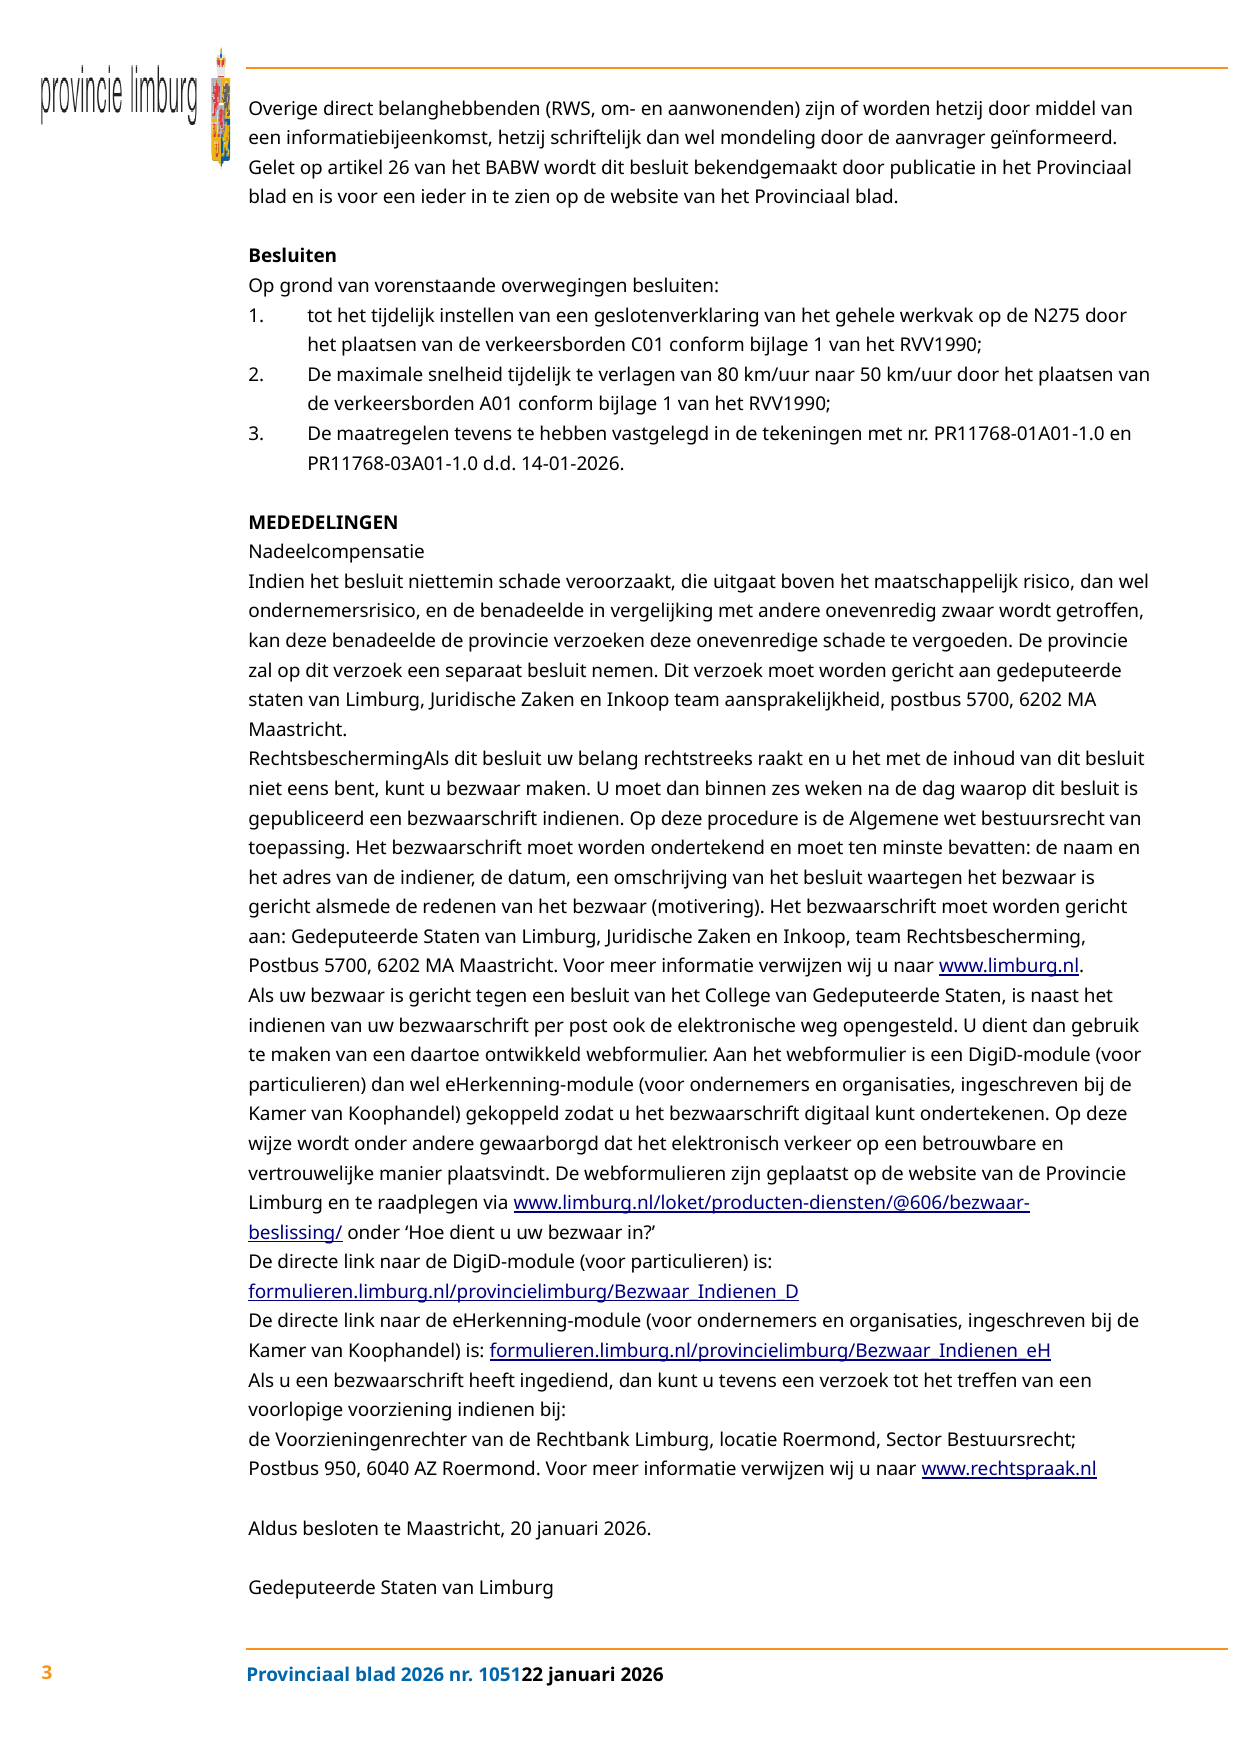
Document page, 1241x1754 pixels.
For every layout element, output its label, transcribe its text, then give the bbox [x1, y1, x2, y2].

text De directe link naar de eHerkenning-module (voor ondernemers en organisaties, ingeschreven bij de Kamer van Koophandel) is: formulieren.limburg.nl/provincielimburg/Bezwaar_Indienen_eH [248, 1308, 1152, 1363]
text RechtsbeschermingAls dit besluit uw belang rechtstreeks raakt en u het met de inhoud van dit besluit niet eens bent, kunt u bezwaar maken. U moet dan binnen zes weken na de dag waarop dit besluit is gepubliceerd een bezwaarschrift indienen. Op deze procedure is de Algemene wet bestuursrecht van toepassing. Het bezwaarschrift moet worden ondertekend en moet ten minste bevatten: de naam en het adres van de indiener, de datum, een omschrijving van het besluit waartegen het bezwaar is gericht alsmede de redenen van het bezwaar (motivering). Het bezwaarschrift moet worden gericht aan: Gedeputeerde Staten van Limburg, Juridische Zaken en Inkoop, team Rechtsbescherming, Postbus 5700, 6202 MA Maastricht. Voor meer informatie verwijzen wij u naar www.limburg.nl. [248, 746, 1152, 978]
list De maatregelen tevens te hebben vastgelegd in de tekeningen met nr. PR11768-01A01-1.0 en PR11768-03A01-1.0 d.d. 14-01-2026. [248, 420, 1152, 476]
text Op grond van vorenstaande overwegingen besluiten: [248, 272, 1152, 298]
text de Voorzieningenrechter van de Rechtbank Limburg, locatie Roermond, Sector Bestuursrecht; Postbus 950, 6040 AZ Roermond. Voor meer informatie verwijzen wij u naar www.rechtspraak.nl [248, 1426, 1152, 1481]
text Als u een bezwaarschrift heeft ingediend, dan kunt u tevens een verzoek tot het treffen van een voorlopige voorziening indienen bij: [248, 1367, 1152, 1422]
list tot het tijdelijk instellen van een geslotenverklaring van het gehele werkvak op de N275 door het plaatsen van de verkeersborden C01 conform bijlage 1 van het RVV1990; [248, 302, 1152, 357]
text De directe link naar de DigiD-module (voor particulieren) is: formulieren.limburg.nl/provincielimburg/Bezwaar_Indienen_D [248, 1248, 1152, 1304]
text Gelet op artikel 26 van het BABW wordt dit besluit bekendgemaakt door publicatie in het Provinciaal blad en is voor een ieder in te zien op de website van het Provinciaal blad. [248, 154, 1152, 209]
text Gedeputeerde Staten van Limburg [248, 1574, 1152, 1600]
text Besluiten [248, 243, 1152, 268]
text Aldus besloten te Maastricht, 20 januari 2026. [248, 1515, 1152, 1541]
text MEDEDELINGEN [248, 509, 1152, 535]
picture [41, 47, 231, 172]
text Als uw bezwaar is gericht tegen een besluit van het College van Gedeputeerde Staten, is naast het indienen van uw bezwaarschrift per post ook de elektronische weg opengesteld. U dient dan gebruik te maken van een daartoe ontwikkeld webformulier. Aan het webformulier is een DigiD-module (voor particulieren) dan wel eHerkenning-module (voor ondernemers en organisaties, ingeschreven bij de Kamer van Koophandel) gekoppeld zodat u het bezwaarschrift digitaal kunt ondertekenen. Op deze wijze wordt onder andere gewaarborgd dat het elektronisch verkeer op een betrouwbare en vertrouwelijke manier plaatsvindt. De webformulieren zijn geplaatst op de website van de Provincie Limburg en te raadplegen via www.limburg.nl/loket/producten-diensten/@606/bezwaar-beslissing/ onder ‘Hoe dient u uw bezwaar in?’ [248, 982, 1152, 1245]
text Overige direct belanghebbenden (RWS, om- en aanwonenden) zijn of worden hetzij door middel van een informatiebijeenkomst, hetzij schriftelijk dan wel mondeling door de aanvrager geïnformeerd. [248, 95, 1152, 150]
text Indien het besluit niettemin schade veroorzaakt, die uitgaat boven het maatschappelijk risico, dan wel ondernemersrisico, en de benadeelde in vergelijking met andere onevenredig zwaar wordt getroffen, kan deze benadeelde de provincie verzoeken deze onevenredige schade te vergoeden. De provincie zal op dit verzoek een separaat besluit nemen. Dit verzoek moet worden gericht aan gedeputeerde staten van Limburg, Juridische Zaken en Inkoop team aansprakelijkheid, postbus 5700, 6202 MA Maastricht. [248, 568, 1152, 742]
text Nadeelcompensatie [248, 538, 1152, 564]
list De maximale snelheid tijdelijk te verlagen van 80 km/uur naar 50 km/uur door het plaatsen van de verkeersborden A01 conform bijlage 1 van het RVV1990; [248, 361, 1152, 416]
